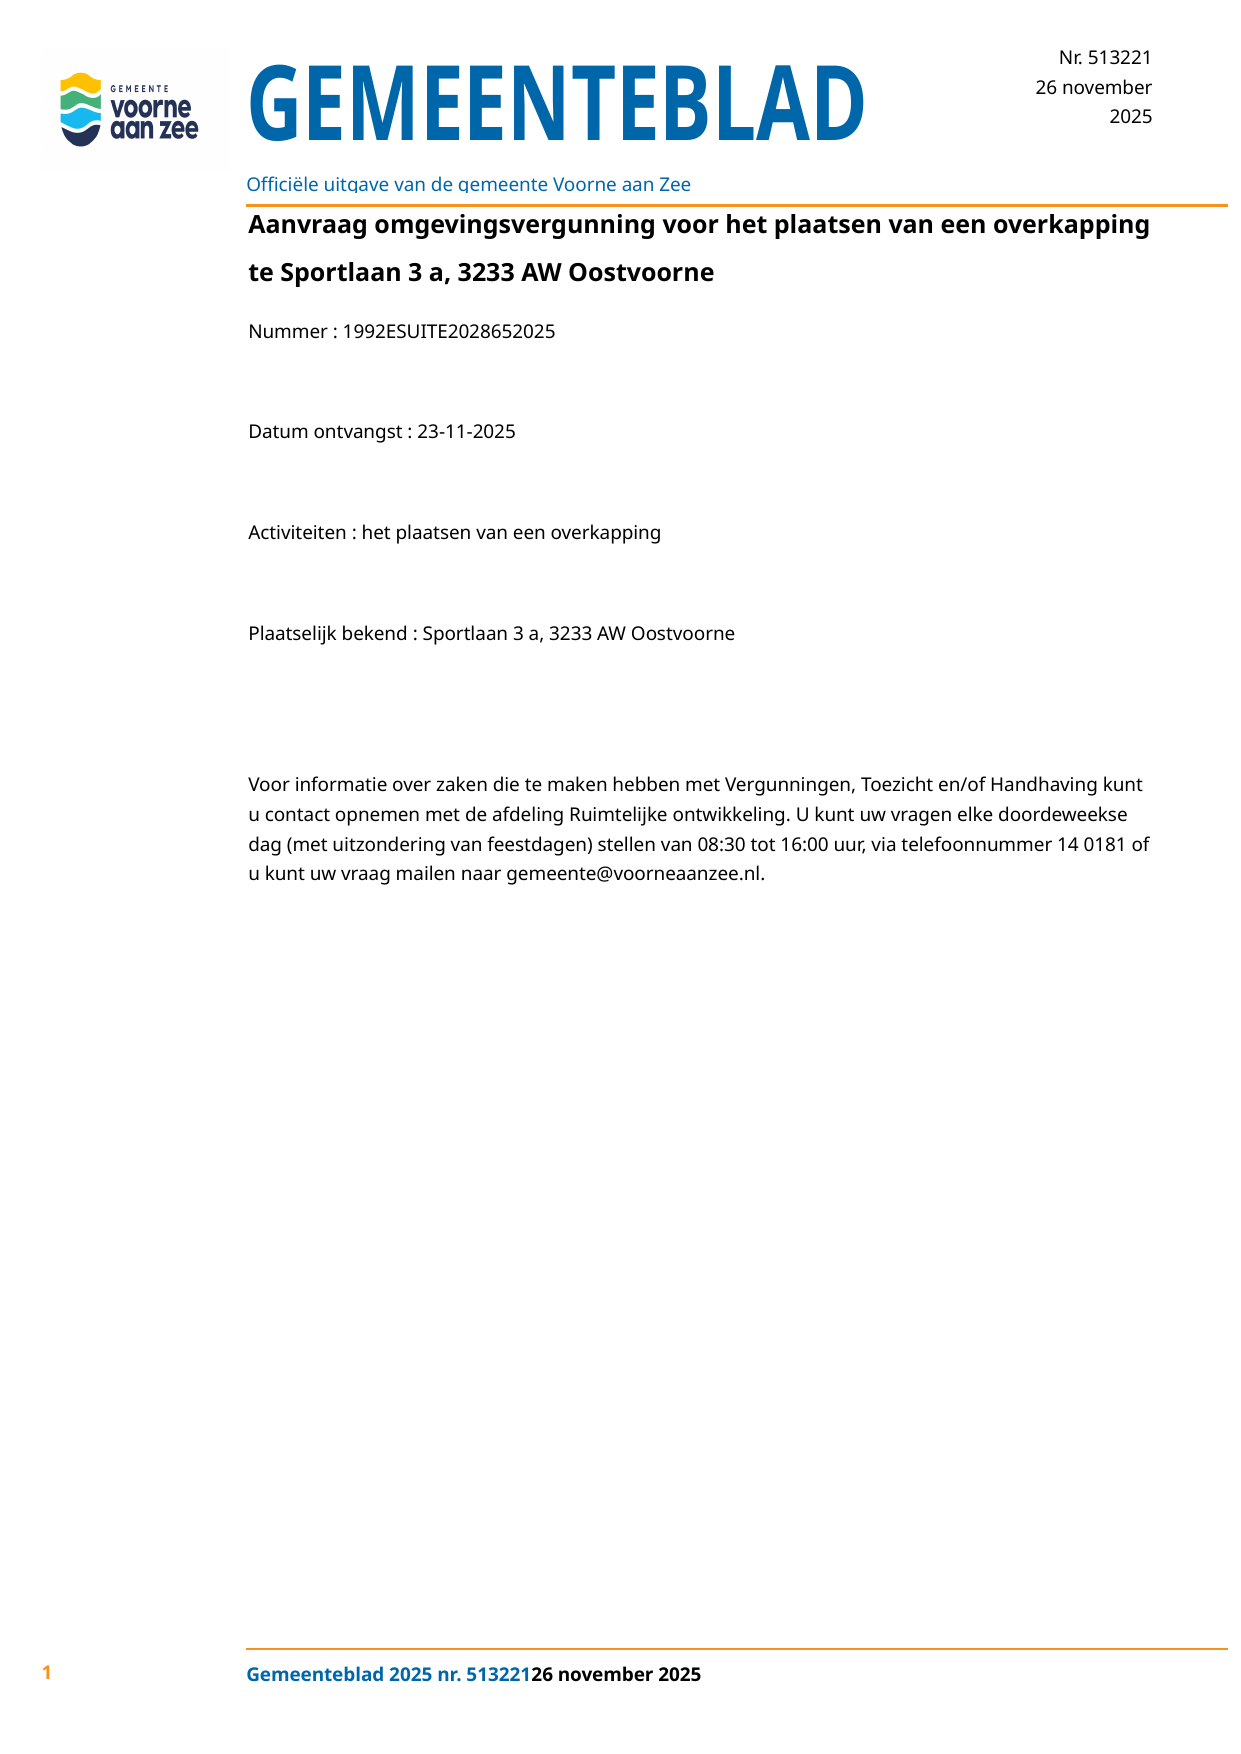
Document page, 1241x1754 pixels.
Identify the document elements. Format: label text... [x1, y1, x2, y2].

text Voor informatie over zaken die te maken hebben met Vergunningen, Toezicht en/of Handhaving kunt u contact opnemen met de afdeling Ruimtelijke ontwikkeling. U kunt uw vragen elke doordeweekse dag (met uitzondering van feestdagen) stellen van 08:30 tot 16:00 uur, via telefoonnummer 14 0181 of u kunt uw vraag mailen naar gemeente@voorneaanzee.nl. [248, 772, 1152, 886]
text Datum ontvangst : 23-11-2025 [248, 419, 1152, 444]
text Activiteiten : het plaatsen van een overkapping [248, 519, 1152, 545]
picture [41, 47, 231, 172]
text Aanvraag omgevingsvergunning voor het plaatsen van een overkapping te Sportlaan 3 a, 3233 AW Oostvoorne [248, 207, 1152, 288]
text Nummer : 1992ESUITE2028652025 [248, 318, 1152, 344]
text Plaatselijk bekend : Sportlaan 3 a, 3233 AW Oostvoorne [248, 620, 1152, 646]
